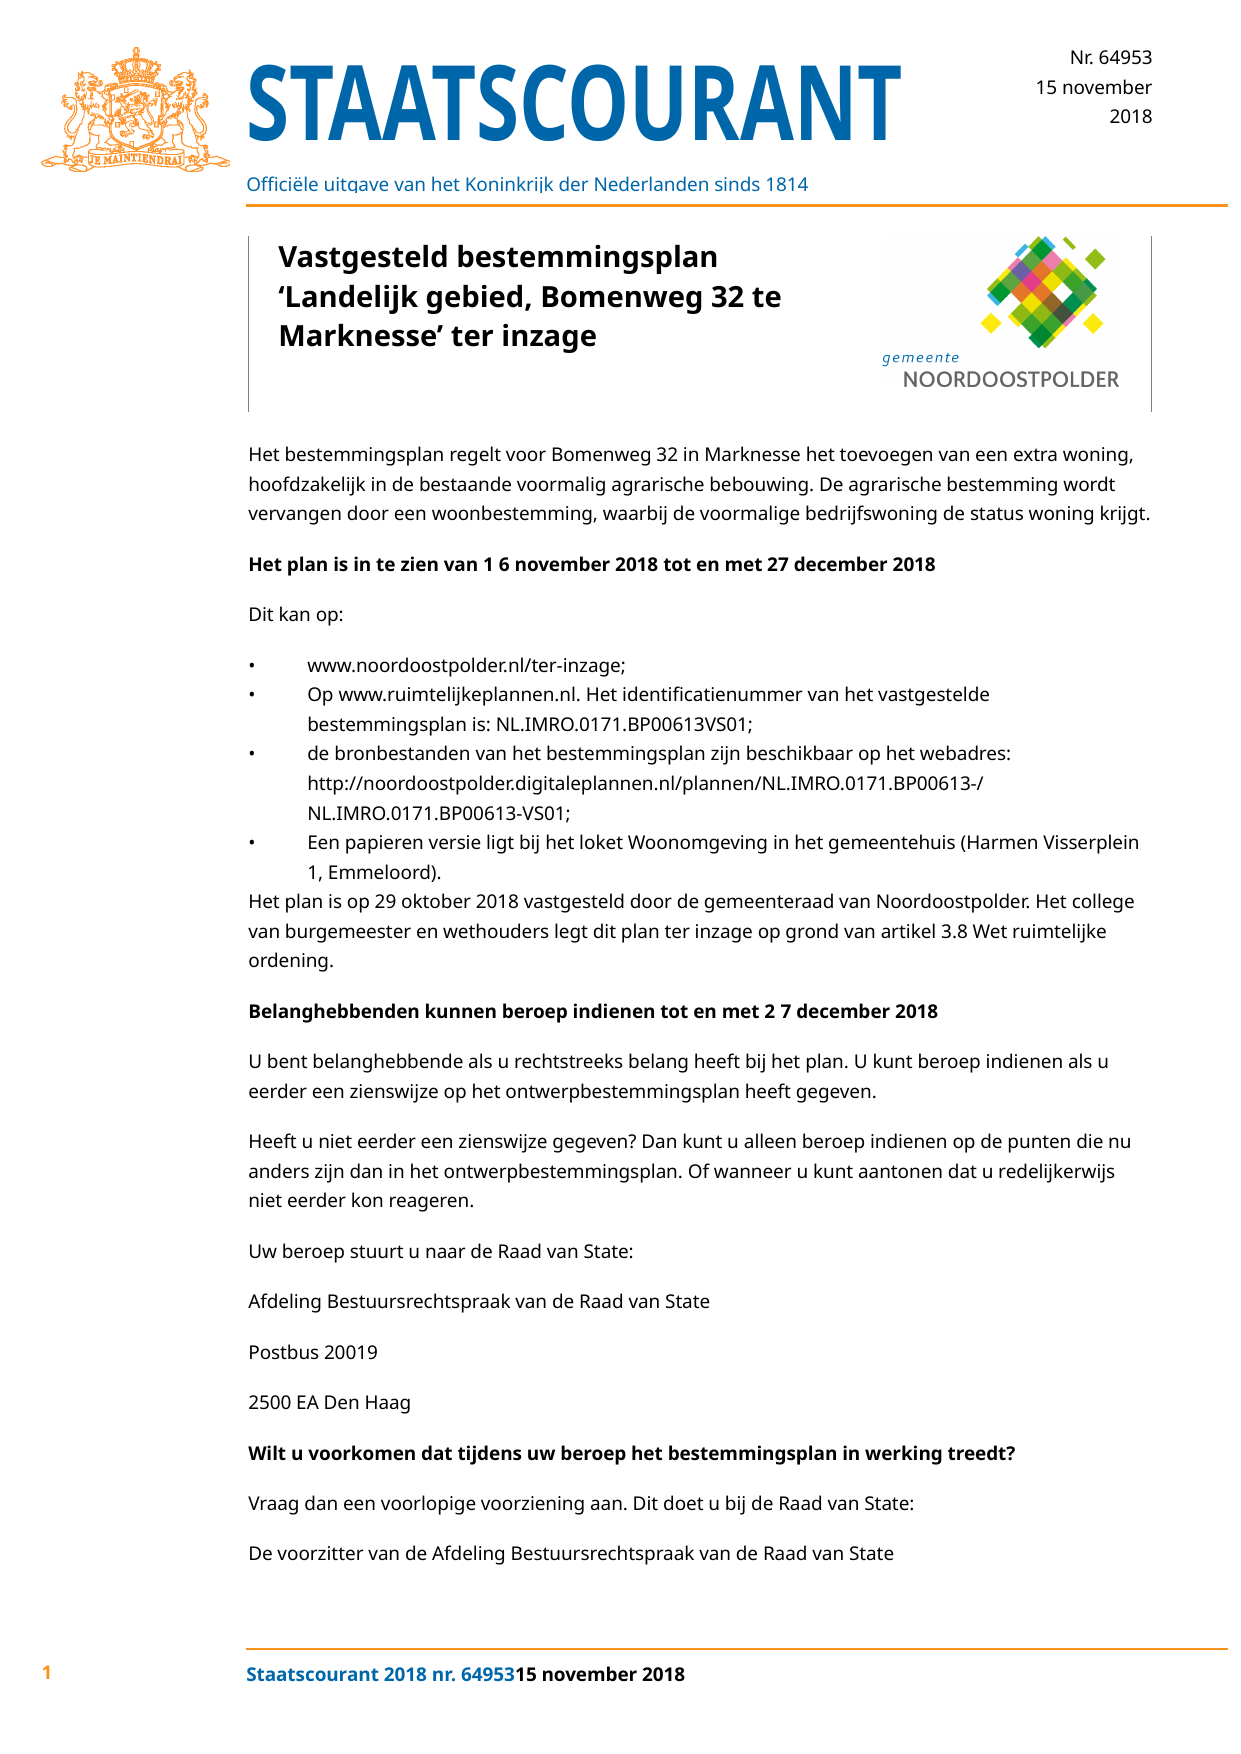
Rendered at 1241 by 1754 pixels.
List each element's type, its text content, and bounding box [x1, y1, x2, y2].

list www.noordoostpolder.nl/ter-inzage; [248, 652, 1152, 678]
picture [41, 47, 231, 172]
picture [882, 236, 1119, 387]
list de bronbestanden van het bestemmingsplan zijn beschikbaar op het webadres: http://noordoostpolder.digitaleplannen.nl/plannen/NL.IMRO.0171.BP00613-/NL.IMRO.0171.BP00613-VS01; [248, 741, 1152, 826]
text U bent belanghebbende als u rechtstreeks belang heeft bij het plan. U kunt beroep indienen als u eerder een zienswijze op het ontwerpbestemmingsplan heeft gegeven. [248, 1048, 1152, 1104]
text Het bestemmingsplan regelt voor Bomenweg 32 in Marknesse het toevoegen van een extra woning, hoofdzakelijk in de bestaande voormalig agrarische bebouwing. De agrarische bestemming wordt vervangen door een woonbestemming, waarbij de voormalige bedrijfswoning de status woning krijgt. [248, 441, 1152, 526]
text Afdeling Bestuursrechtspraak van de Raad van State [248, 1288, 1152, 1314]
text Postbus 20019 [248, 1339, 1152, 1365]
text Het plan is in te zien van 1 6 november 2018 tot en met 27 december 2018 [248, 551, 1152, 577]
text Vraag dan een voorlopige voorziening aan. Dit doet u bij de Raad van State: [248, 1490, 1152, 1516]
text Wilt u voorkomen dat tijdens uw beroep het bestemmingsplan in werking treedt? [248, 1440, 1152, 1466]
text Belanghebbenden kunnen beroep indienen tot en met 2 7 december 2018 [248, 998, 1152, 1024]
list Op www.ruimtelijkeplannen.nl. Het identificatienummer van het vastgestelde bestemmingsplan is: NL.IMRO.0171.BP00613VS01; [248, 681, 1152, 737]
text Heeft u niet eerder een zienswijze gegeven? Dan kunt u alleen beroep indienen op de punten die nu anders zijn dan in het ontwerpbestemmingsplan. Of wanneer u kunt aantonen dat u redelijkerwijs niet eerder kon reageren. [248, 1128, 1152, 1213]
list Een papieren versie ligt bij het loket Woonomgeving in het gemeentehuis (Harmen Visserplein 1, Emmeloord). [248, 829, 1152, 885]
text 2500 EA Den Haag [248, 1389, 1152, 1415]
table_header Vastgesteld bestemmingsplan ‘Landelijk gebied, Bomenweg 32 te Marknesse’ ter inzage [249, 236, 850, 412]
text De voorzitter van de Afdeling Bestuursrechtspraak van de Raad van State [248, 1541, 1152, 1566]
text Uw beroep stuurt u naar de Raad van State: [248, 1238, 1152, 1264]
text Het plan is op 29 oktober 2018 vastgesteld door de gemeenteraad van Noordoostpolder. Het college van burgemeester en wethouders legt dit plan ter inzage op grond van artikel 3.8 Wet ruimtelijke ordening. [248, 888, 1152, 973]
text Dit kan op: [248, 601, 1152, 627]
table_header [850, 236, 1151, 412]
